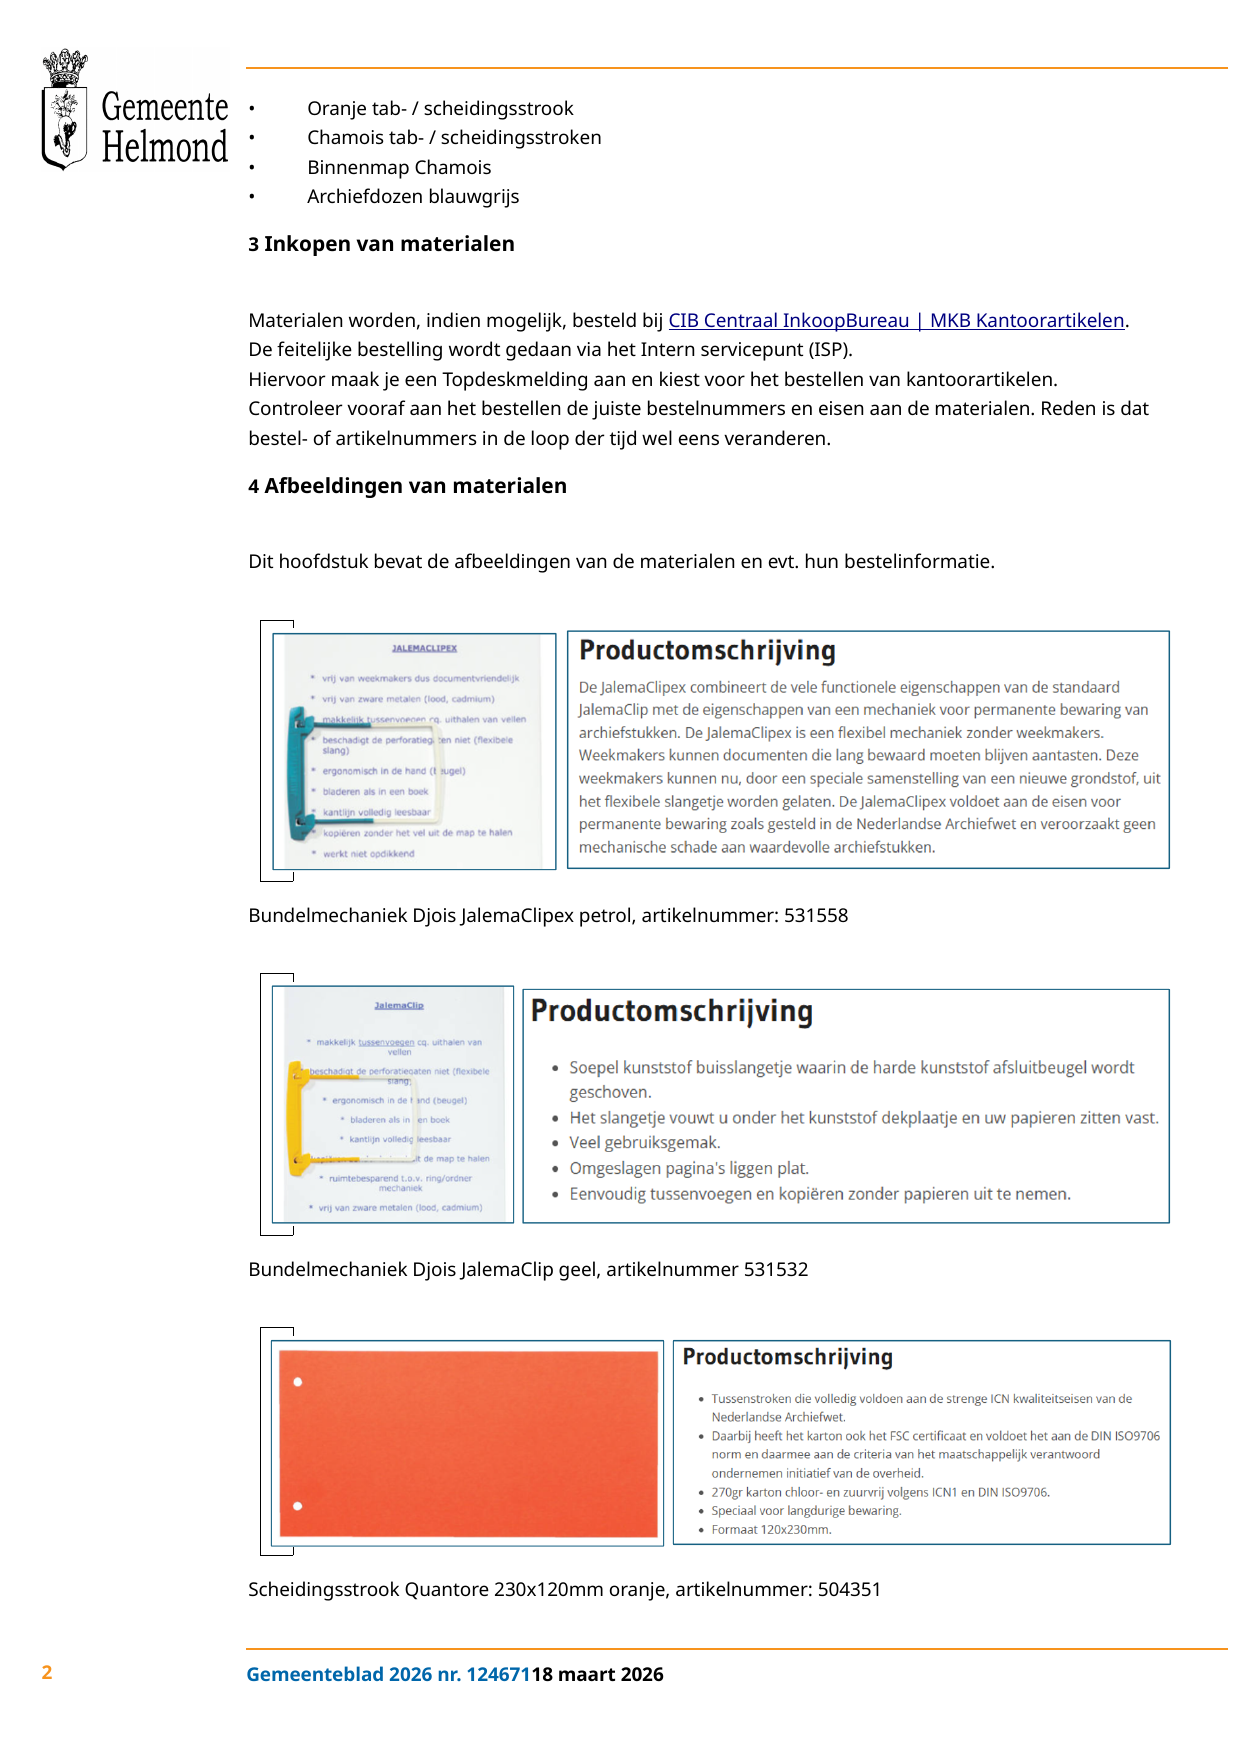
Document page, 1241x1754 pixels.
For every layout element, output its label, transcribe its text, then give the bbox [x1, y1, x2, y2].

list Oranje tab- / scheidingsstrook [248, 95, 1152, 121]
text Hiervoor maak je een Topdeskmelding aan en kiest voor het bestellen van kantoorartikelen. [248, 366, 1152, 392]
text 4 Afbeeldingen van materialen [248, 471, 1152, 499]
picture [268, 628, 1173, 872]
list Chamois tab- / scheidingsstroken [248, 124, 1152, 150]
text Controleer vooraf aan het bestellen de juiste bestelnummers en eisen aan de materialen. Reden is dat bestel- of artikelnummers in de loop der tijd wel eens veranderen. [248, 396, 1152, 451]
text Dit hoofdstuk bevat de afbeeldingen van de materialen en evt. hun bestelinformatie. [248, 548, 1152, 574]
list Archiefdozen blauwgrijs [248, 183, 1152, 209]
text De feitelijke bestelling wordt gedaan via het Intern servicepunt (ISP). [248, 336, 1152, 362]
text Scheidingsstrook Quantore 230x120mm oranje, artikelnummer: 504351 [248, 1577, 1152, 1602]
text Materialen worden, indien mogelijk, besteld bij CIB Centraal InkoopBureau | MKB Kantoorartikelen. [248, 307, 1152, 333]
picture [268, 982, 1173, 1226]
picture [41, 47, 231, 172]
text 3 Inkopen van materialen [248, 229, 1152, 258]
text Bundelmechaniek Djois JalemaClipex petrol, artikelnummer: 531558 [248, 902, 1152, 928]
picture [268, 1336, 1173, 1547]
list Binnenmap Chamois [248, 154, 1152, 180]
text Bundelmechaniek Djois JalemaClip geel, artikelnummer 531532 [248, 1256, 1152, 1282]
